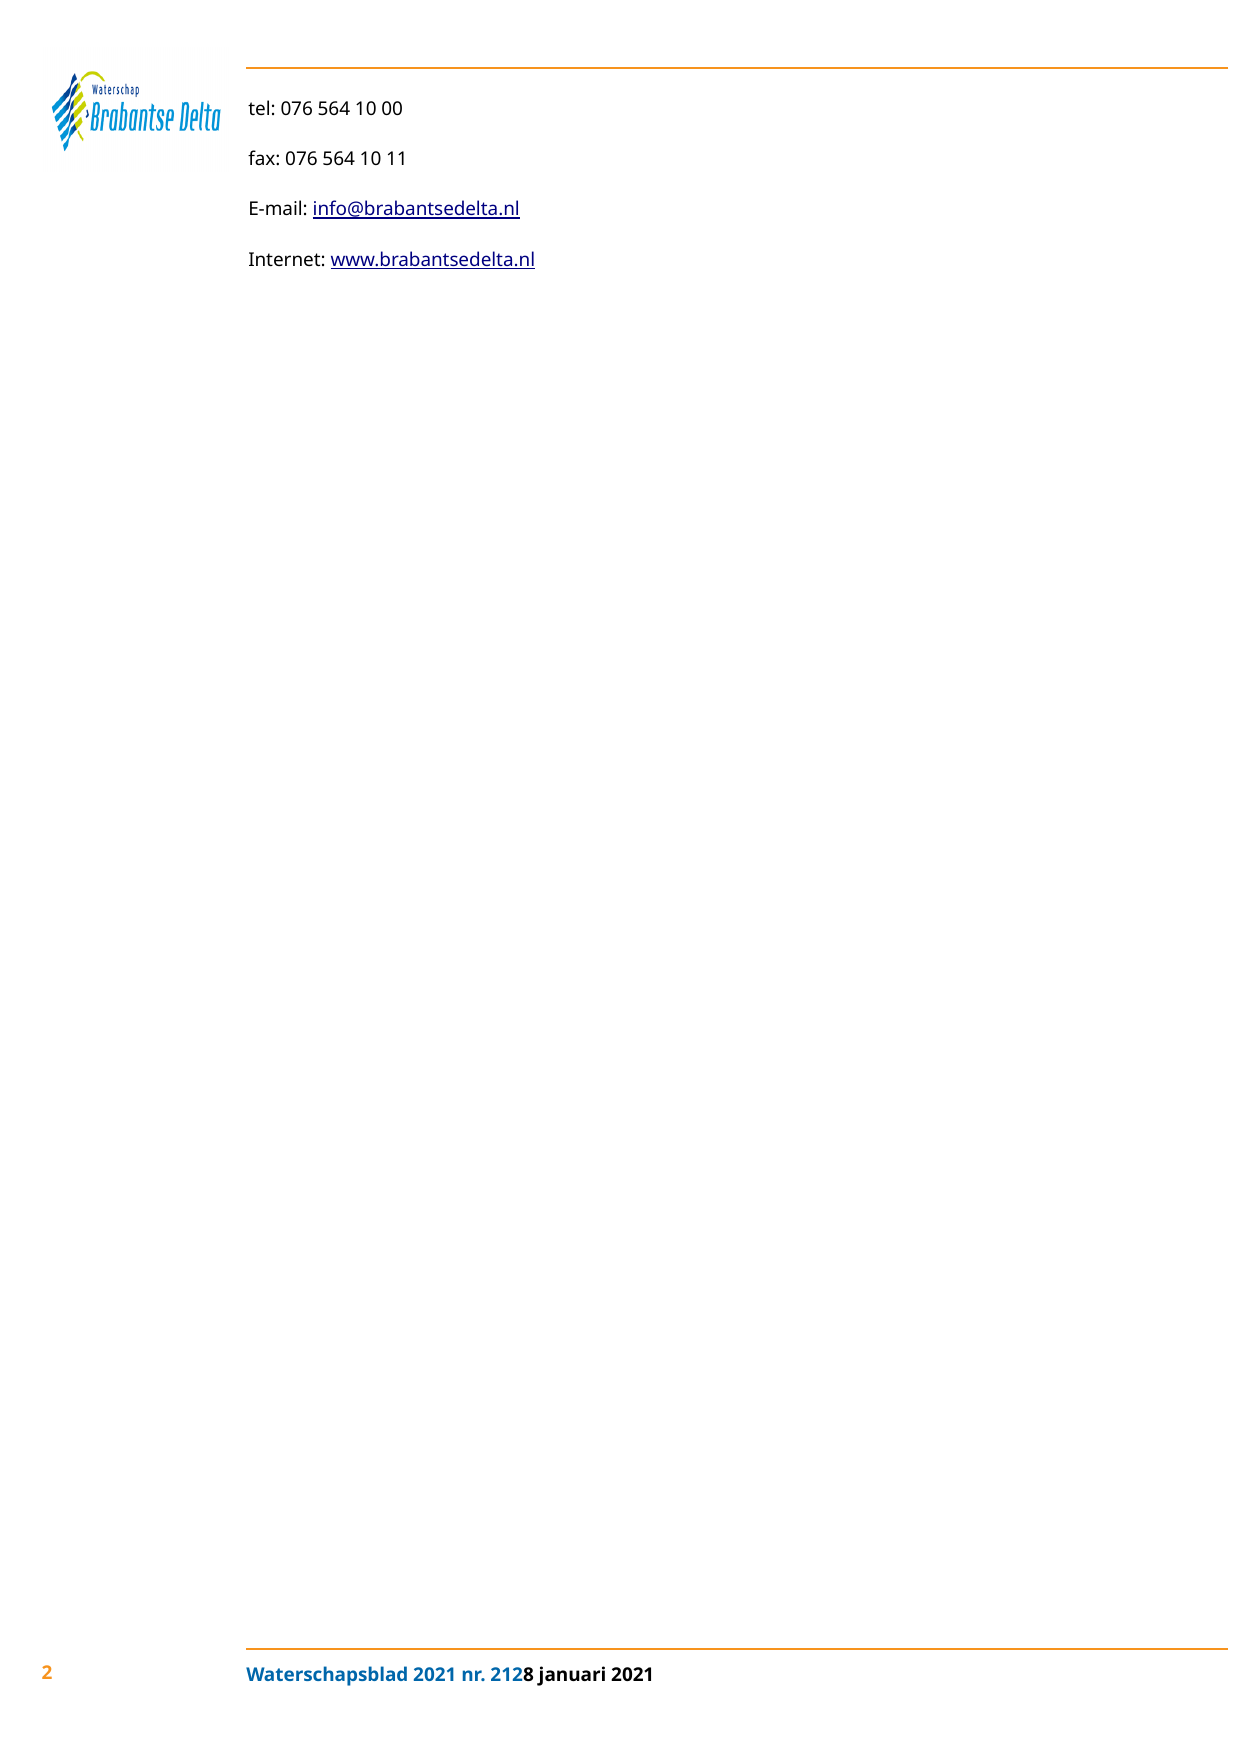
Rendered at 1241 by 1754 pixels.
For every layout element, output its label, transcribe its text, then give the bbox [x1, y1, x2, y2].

text E-mail: info@brabantsedelta.nl [248, 196, 1152, 221]
text Internet: www.brabantsedelta.nl [248, 246, 1152, 272]
text fax: 076 564 10 11 [248, 145, 1152, 171]
text tel: 076 564 10 00 [248, 95, 1152, 121]
picture [41, 47, 231, 172]
